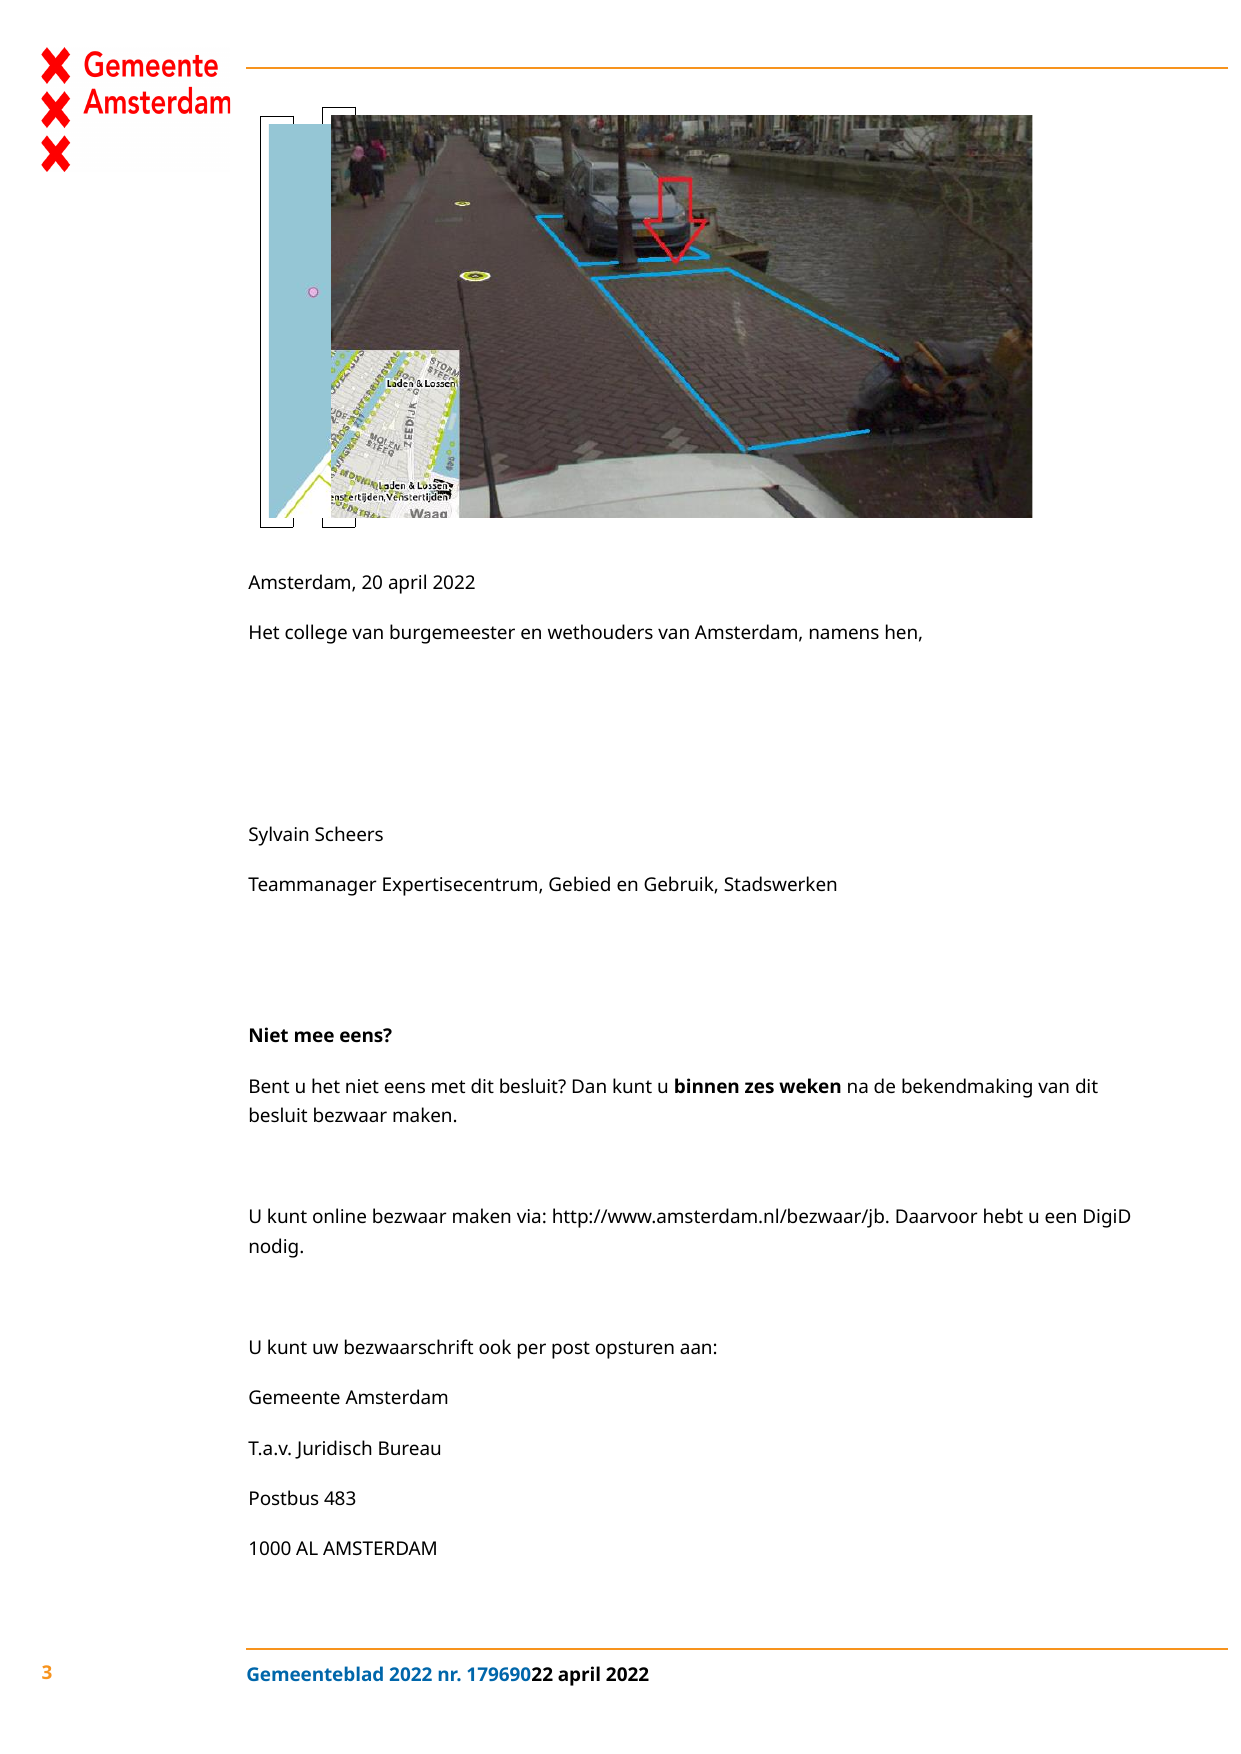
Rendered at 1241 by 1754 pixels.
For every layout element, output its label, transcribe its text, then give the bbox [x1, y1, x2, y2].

text U kunt uw bezwaarschrift ook per post opsturen aan: [248, 1334, 1152, 1360]
text Niet mee eens? [248, 1023, 1152, 1048]
text Sylvain Scheers [248, 821, 1152, 847]
text Amsterdam, 20 april 2022 [248, 569, 1152, 595]
text Het college van burgemeester en wethouders van Amsterdam, namens hen, [248, 619, 1152, 645]
text T.a.v. Juridisch Bureau [248, 1435, 1152, 1461]
text Bent u het niet eens met dit besluit? Dan kunt u binnen zes weken na de bekendmaking van dit besluit bezwaar maken. [248, 1073, 1152, 1128]
picture [268, 115, 1033, 518]
text 1000 AL AMSTERDAM [248, 1536, 1152, 1561]
text U kunt online bezwaar maken via: http://www.amsterdam.nl/bezwaar/jb. Daarvoor hebt u een DigiD nodig. [248, 1203, 1152, 1259]
text Postbus 483 [248, 1485, 1152, 1511]
picture [41, 47, 231, 172]
text Gemeente Amsterdam [248, 1384, 1152, 1410]
text Teammanager Expertisecentrum, Gebied en Gebruik, Stadswerken [248, 871, 1152, 897]
